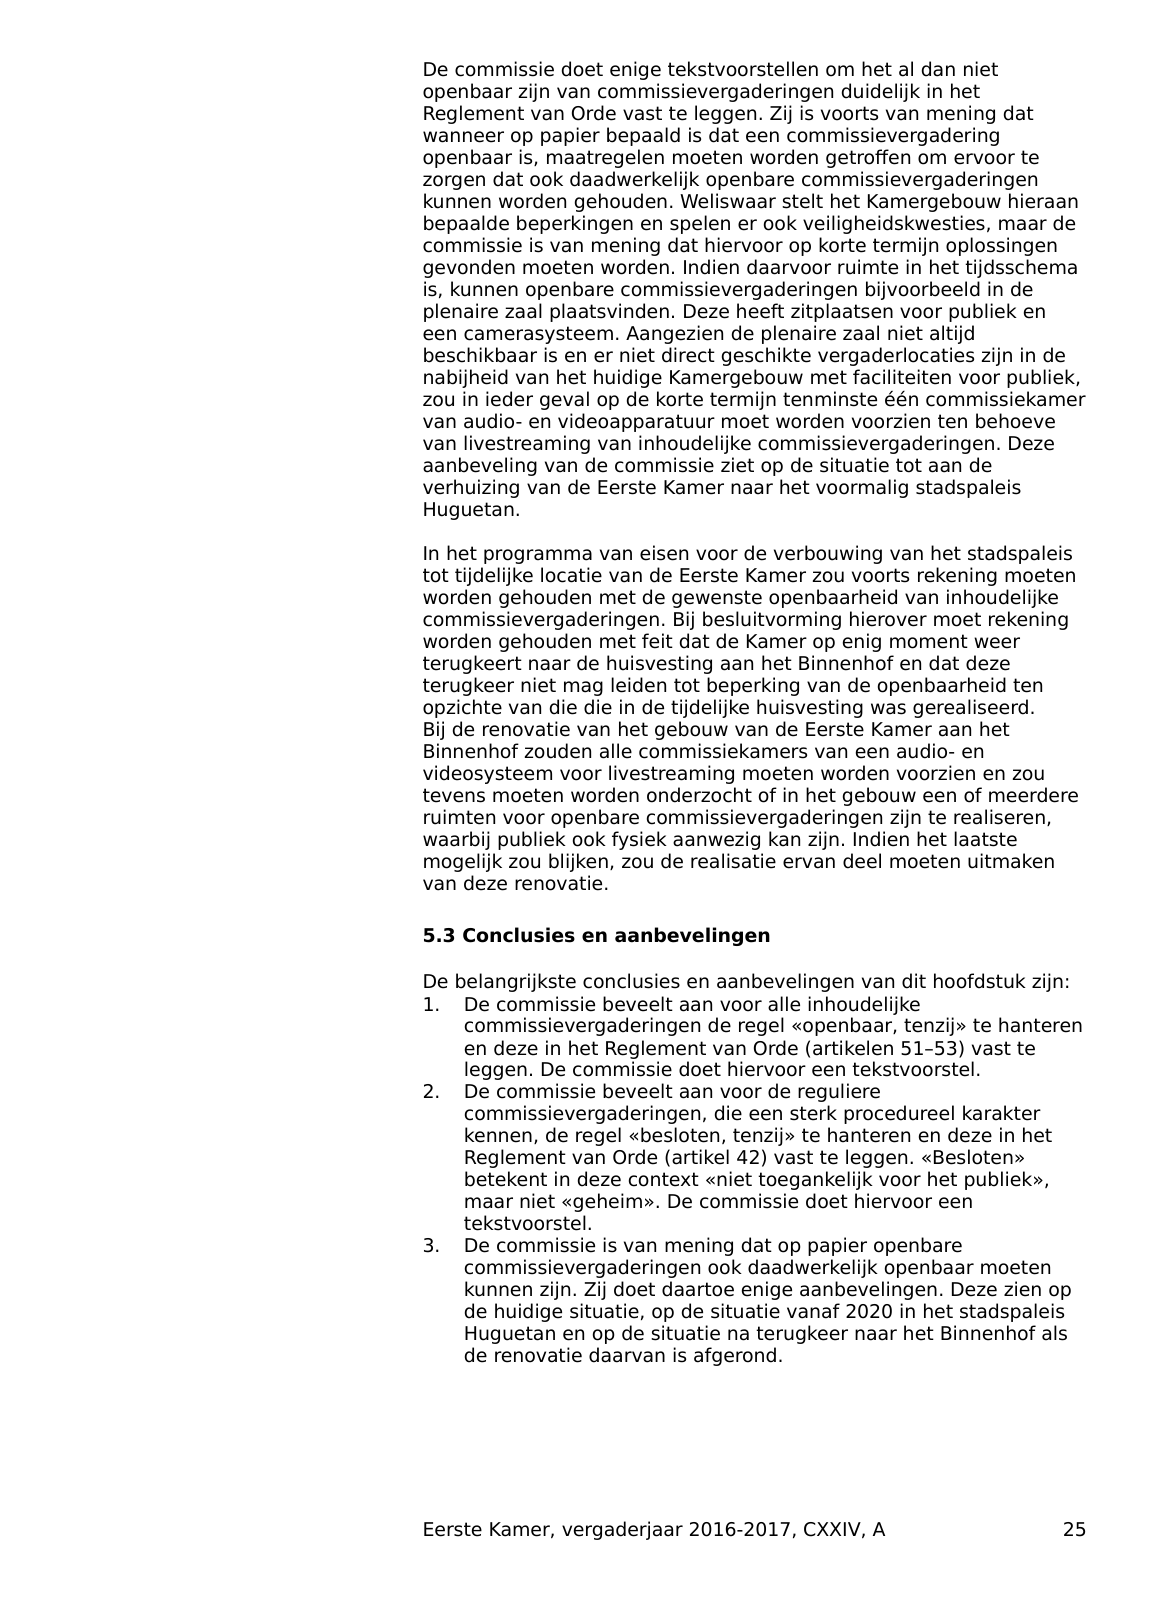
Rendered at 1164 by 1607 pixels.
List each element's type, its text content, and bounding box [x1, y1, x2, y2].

text 3. De commissie is van mening dat op papier openbare commissievergaderingen ook daadwerkelijk openbaar moeten kunnen zijn. Zij doet daartoe enige aanbevelingen. Deze zien op de huidige situatie, op de situatie vanaf 2020 in het stadspaleis Huguetan en op de situatie na terugkeer naar het Binnenhof als de renovatie daarvan is afgerond. [422, 1235, 1087, 1367]
text 1. De commissie beveelt aan voor alle inhoudelijke commissievergaderingen de regel «openbaar, tenzij» te hanteren en deze in het Reglement van Orde (artikelen 51–53) vast te leggen. De commissie doet hiervoor een tekstvoorstel. [422, 993, 1087, 1081]
text In het programma van eisen voor de verbouwing van het stadspaleis tot tijdelijke locatie van de Eerste Kamer zou voorts rekening moeten worden gehouden met de gewenste openbaarheid van inhoudelijke commissievergaderingen. Bij besluitvorming hierover moet rekening worden gehouden met feit dat de Kamer op enig moment weer terugkeert naar de huisvesting aan het Binnenhof en dat deze terugkeer niet mag leiden tot beperking van de openbaarheid ten opzichte van die die in de tijdelijke huisvesting was gerealiseerd. [422, 543, 1087, 719]
subtitle 5.3 Conclusies en aanbevelingen [422, 924, 1087, 946]
text 2. De commissie beveelt aan voor de reguliere commissievergaderingen, die een sterk procedureel karakter kennen, de regel «besloten, tenzij» te hanteren en deze in het Reglement van Orde (artikel 42) vast te leggen. «Besloten» betekent in deze context «niet toegankelijk voor het publiek», maar niet «geheim». De commissie doet hiervoor een tekstvoorstel. [422, 1081, 1087, 1235]
text De belangrijkste conclusies en aanbevelingen van dit hoofdstuk zijn: [422, 971, 1087, 993]
text De commissie doet enige tekstvoorstellen om het al dan niet openbaar zijn van commissievergaderingen duidelijk in het Reglement van Orde vast te leggen. Zij is voorts van mening dat wanneer op papier bepaald is dat een commissievergadering openbaar is, maatregelen moeten worden getroffen om ervoor te zorgen dat ook daadwerkelijk openbare commissievergaderingen kunnen worden gehouden. Weliswaar stelt het Kamergebouw hieraan bepaalde beperkingen en spelen er ook veiligheidskwesties, maar de commissie is van mening dat hiervoor op korte termijn oplossingen gevonden moeten worden. Indien daarvoor ruimte in het tijdsschema is, kunnen openbare commissievergaderingen bijvoorbeeld in de plenaire zaal plaatsvinden. Deze heeft zitplaatsen voor publiek en een camerasysteem. Aangezien de plenaire zaal niet altijd beschikbaar is en er niet direct geschikte vergaderlocaties zijn in de nabijheid van het huidige Kamergebouw met faciliteiten voor publiek, zou in ieder geval op de korte termijn tenminste één commissiekamer van audio- en videoapparatuur moet worden voorzien ten behoeve van livestreaming van inhoudelijke commissievergaderingen. Deze aanbeveling van de commissie ziet op de situatie tot aan de verhuizing van de Eerste Kamer naar het voormalig stadspaleis Huguetan. [422, 59, 1087, 521]
text Bij de renovatie van het gebouw van de Eerste Kamer aan het Binnenhof zouden alle commissiekamers van een audio- en videosysteem voor livestreaming moeten worden voorzien en zou tevens moeten worden onderzocht of in het gebouw een of meerdere ruimten voor openbare commissievergaderingen zijn te realiseren, waarbij publiek ook fysiek aanwezig kan zijn. Indien het laatste mogelijk zou blijken, zou de realisatie ervan deel moeten uitmaken van deze renovatie. [422, 719, 1087, 894]
